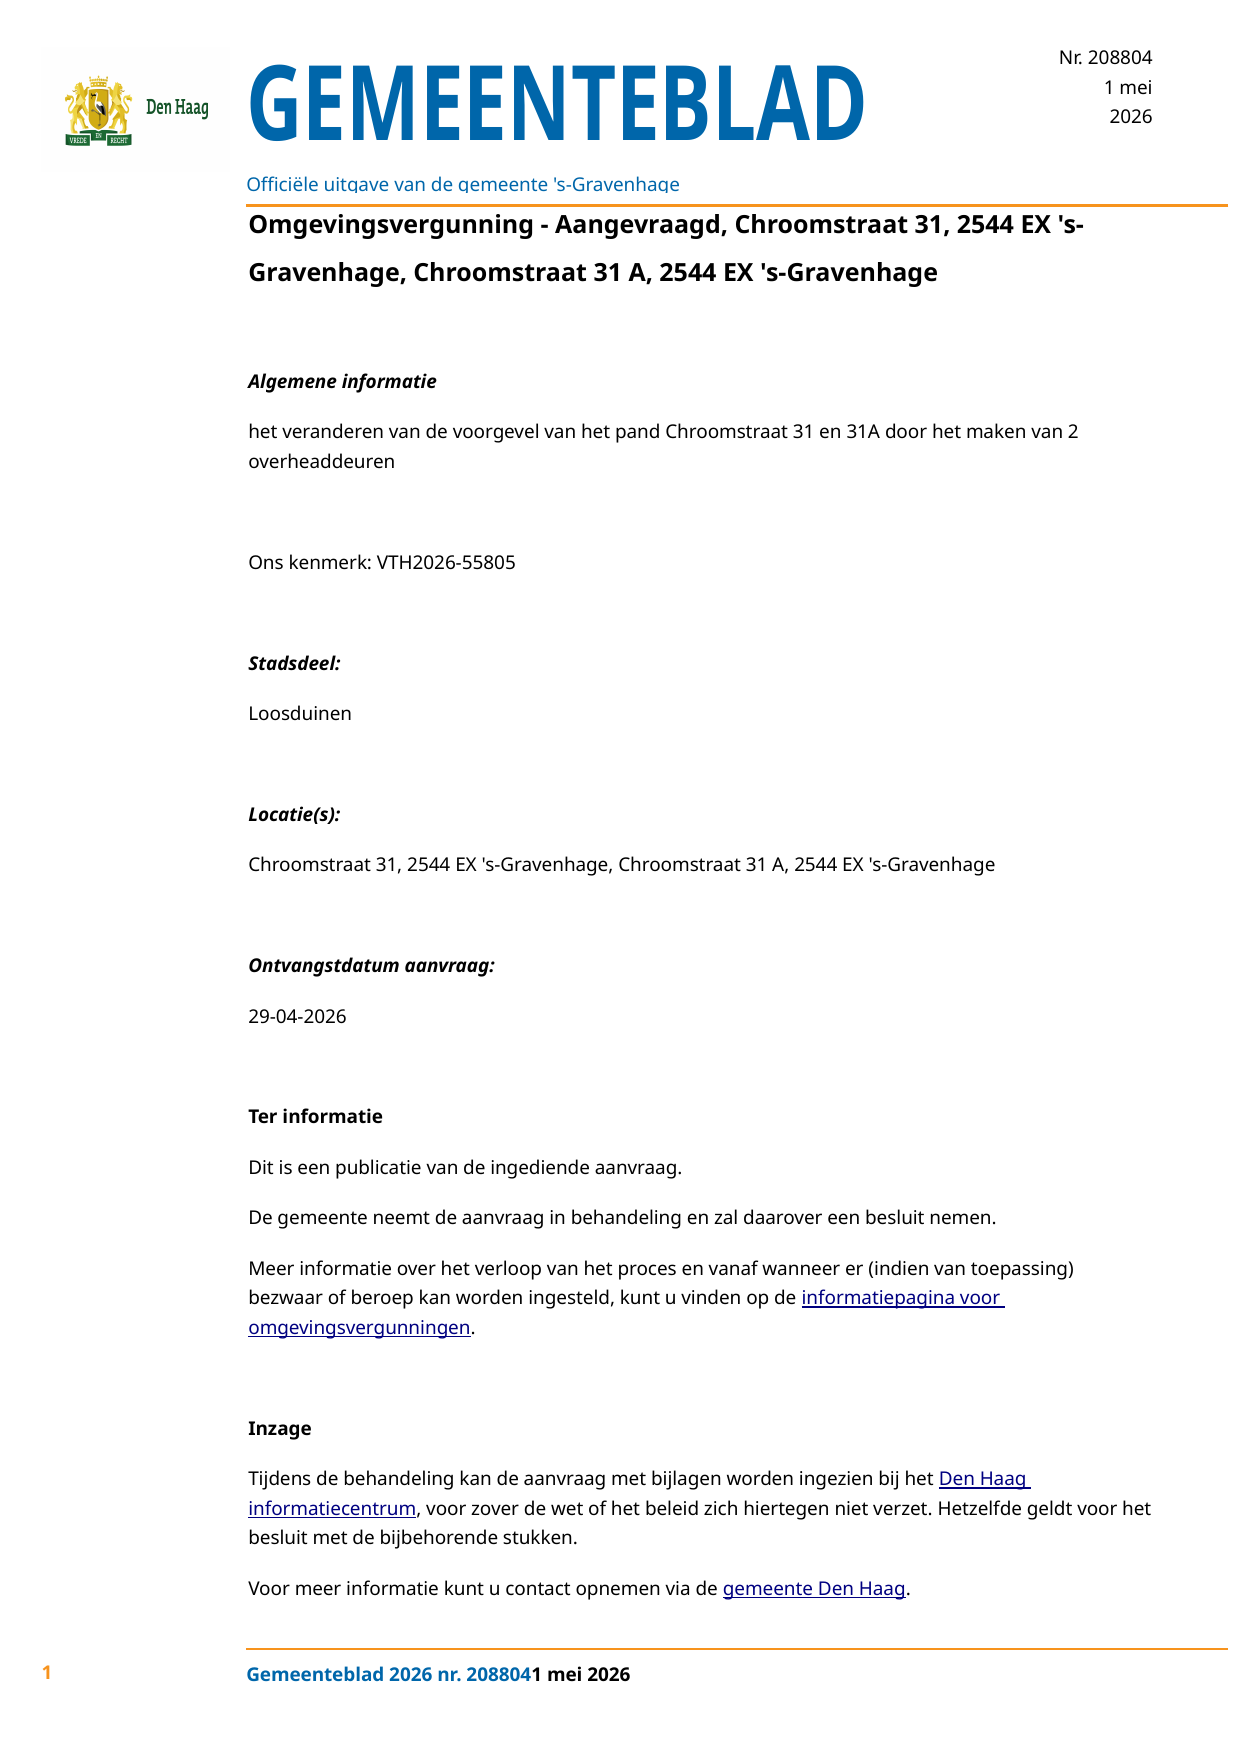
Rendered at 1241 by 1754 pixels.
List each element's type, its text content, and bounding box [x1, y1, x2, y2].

text Stadsdeel: [248, 650, 1152, 676]
text Chroomstraat 31, 2544 EX 's-Gravenhage, Chroomstraat 31 A, 2544 EX 's-Gravenhage [248, 852, 1152, 877]
text Loosduinen [248, 700, 1152, 726]
text Ons kenmerk: VTH2026-55805 [248, 549, 1152, 575]
text Locatie(s): [248, 801, 1152, 827]
text Tijdens de behandeling kan de aanvraag met bijlagen worden ingezien bij het Den Haag informatiecentrum, voor zover de wet of het beleid zich hiertegen niet verzet. Hetzelfde geldt voor het besluit met de bijbehorende stukken. [248, 1465, 1152, 1550]
text Meer informatie over het verloop van het proces en vanaf wanneer er (indien van toepassing) bezwaar of beroep kan worden ingesteld, kunt u vinden op de informatiepagina voor omgevingsvergunningen. [248, 1255, 1152, 1340]
text Ter informatie [248, 1104, 1152, 1129]
text Inzage [248, 1415, 1152, 1441]
text Ontvangstdatum aanvraag: [248, 952, 1152, 978]
text 29-04-2026 [248, 1003, 1152, 1029]
text Algemene informatie [248, 368, 1152, 394]
text Omgevingsvergunning - Aangevraagd, Chroomstraat 31, 2544 EX 's-Gravenhage, Chroomstraat 31 A, 2544 EX 's-Gravenhage [248, 207, 1152, 288]
text Dit is een publicatie van de ingediende aanvraag. [248, 1154, 1152, 1180]
text het veranderen van de voorgevel van het pand Chroomstraat 31 en 31A door het maken van 2 overheaddeuren [248, 419, 1152, 474]
text Voor meer informatie kunt u contact opnemen via de gemeente Den Haag. [248, 1575, 1152, 1601]
picture [41, 47, 231, 172]
text De gemeente neemt de aanvraag in behandeling en zal daarover een besluit nemen. [248, 1204, 1152, 1230]
